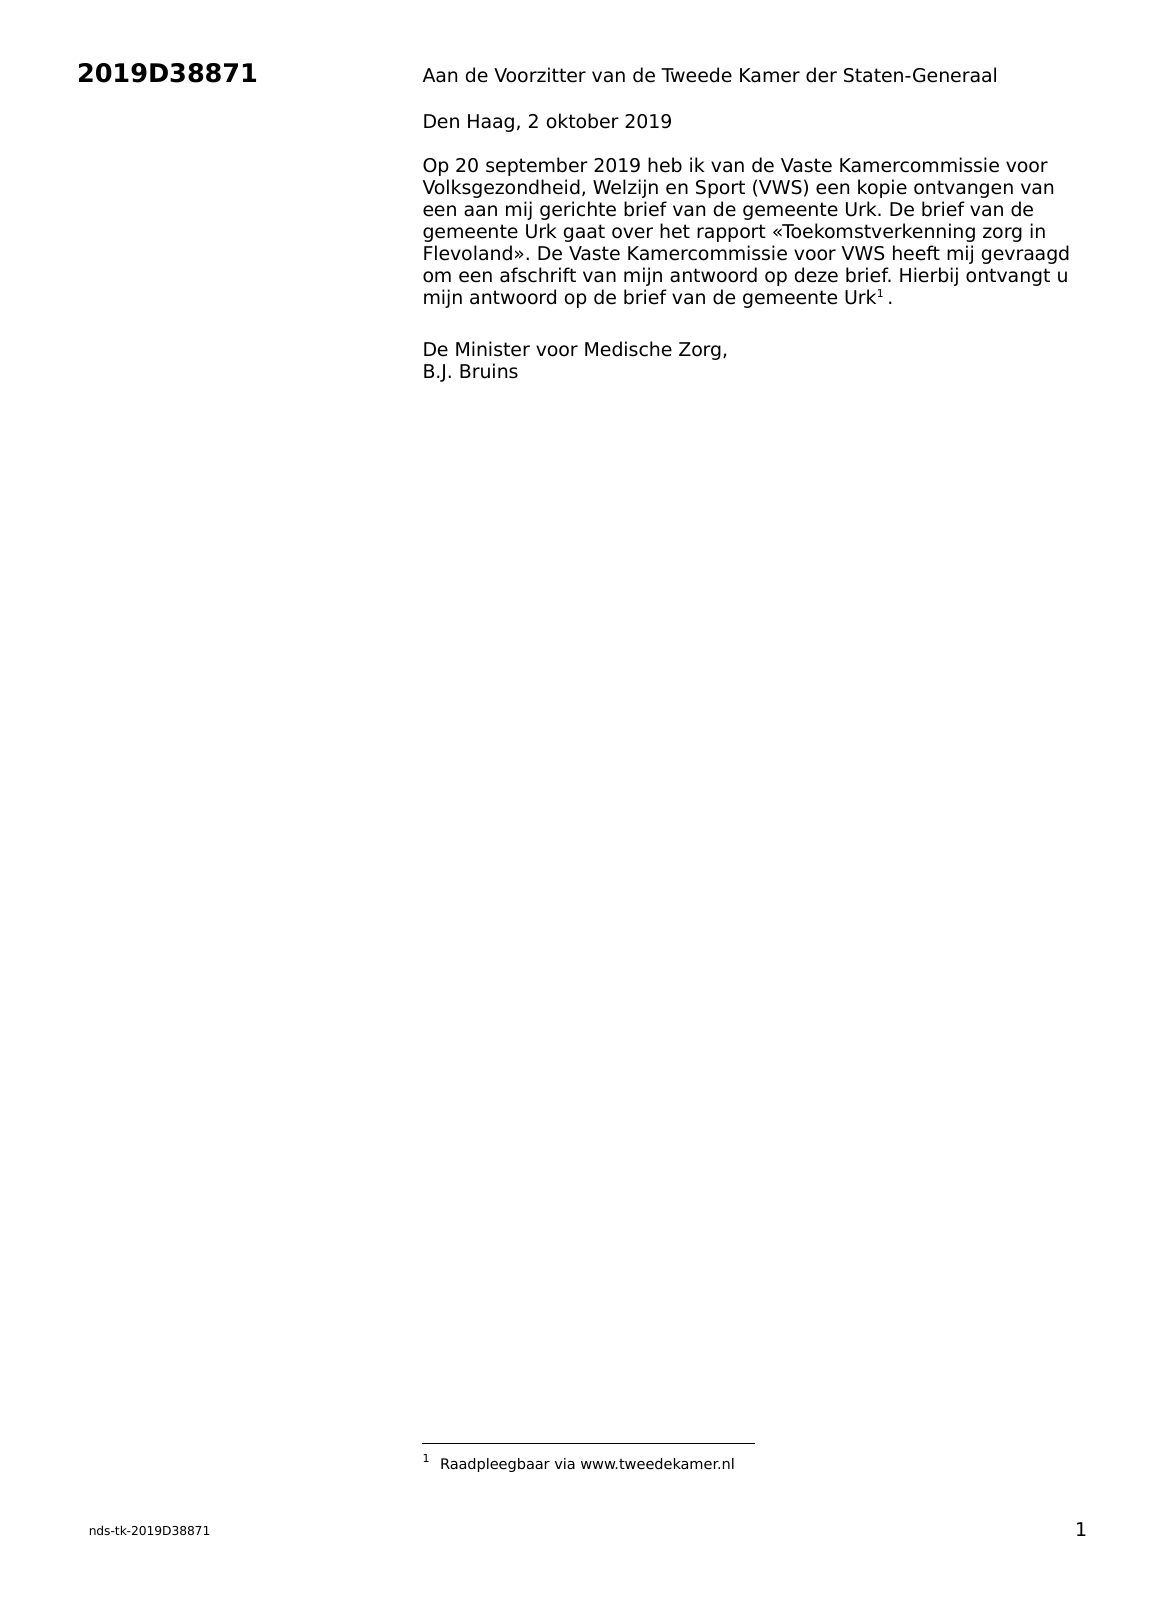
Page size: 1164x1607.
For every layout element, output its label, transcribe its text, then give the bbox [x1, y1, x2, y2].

text Raadpleegbaar via www.tweedekamer.nl [422, 1452, 1087, 1474]
text De Minister voor Medische Zorg, B.J. Bruins [422, 339, 1087, 383]
text Den Haag, 2 oktober 2019 [422, 111, 1087, 133]
text nds-tk-2019D38871 [88, 1524, 323, 1538]
text 2019D38871 Aan de Voorzitter van de Tweede Kamer der Staten-Generaal [77, 59, 1087, 89]
text Op 20 september 2019 heb ik van de Vaste Kamercommissie voor Volksgezondheid, Welzijn en Sport (VWS) een kopie ontvangen van een aan mij gerichte brief van de gemeente Urk. De brief van de gemeente Urk gaat over het rapport «Toekomstverkenning zorg in Flevoland». De Vaste Kamercommissie voor VWS heeft mij gevraagd om een afschrift van mijn antwoord op deze brief. Hierbij ontvangt u mijn antwoord op de brief van de gemeente Urk. [422, 155, 1087, 309]
